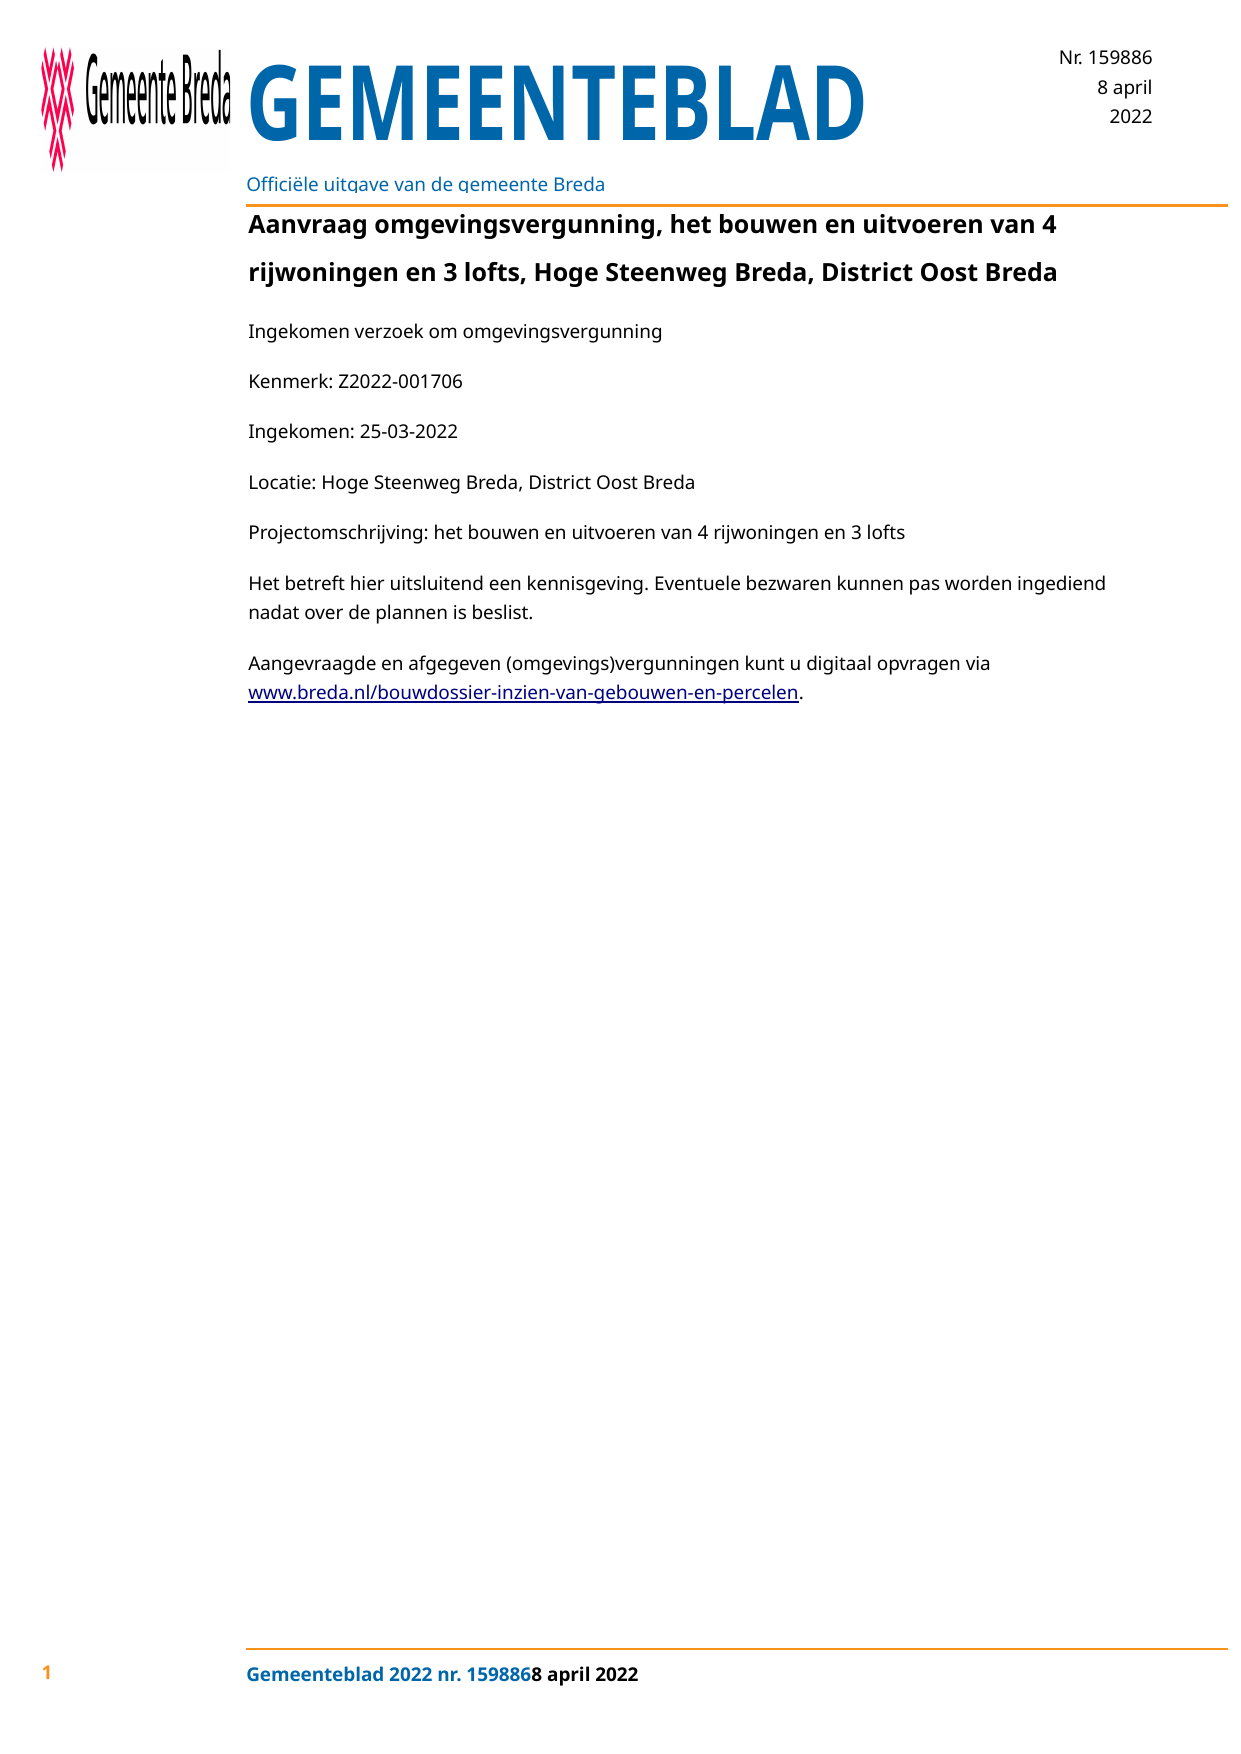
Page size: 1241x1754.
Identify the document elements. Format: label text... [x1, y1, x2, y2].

text Aanvraag omgevingsvergunning, het bouwen en uitvoeren van 4 rijwoningen en 3 lofts, Hoge Steenweg Breda, District Oost Breda [248, 207, 1152, 288]
text Het betreft hier uitsluitend een kennisgeving. Eventuele bezwaren kunnen pas worden ingediend nadat over de plannen is beslist. [248, 570, 1152, 625]
text Aangevraagde en afgegeven (omgevings)vergunningen kunt u digitaal opvragen via www.breda.nl/bouwdossier-inzien-van-gebouwen-en-percelen. [248, 650, 1152, 705]
text Projectomschrijving: het bouwen en uitvoeren van 4 rijwoningen en 3 lofts [248, 519, 1152, 545]
text Ingekomen verzoek om omgevingsvergunning [248, 318, 1152, 344]
text Kenmerk: Z2022-001706 [248, 368, 1152, 394]
text Ingekomen: 25-03-2022 [248, 419, 1152, 444]
text Locatie: Hoge Steenweg Breda, District Oost Breda [248, 469, 1152, 495]
picture [41, 47, 231, 172]
